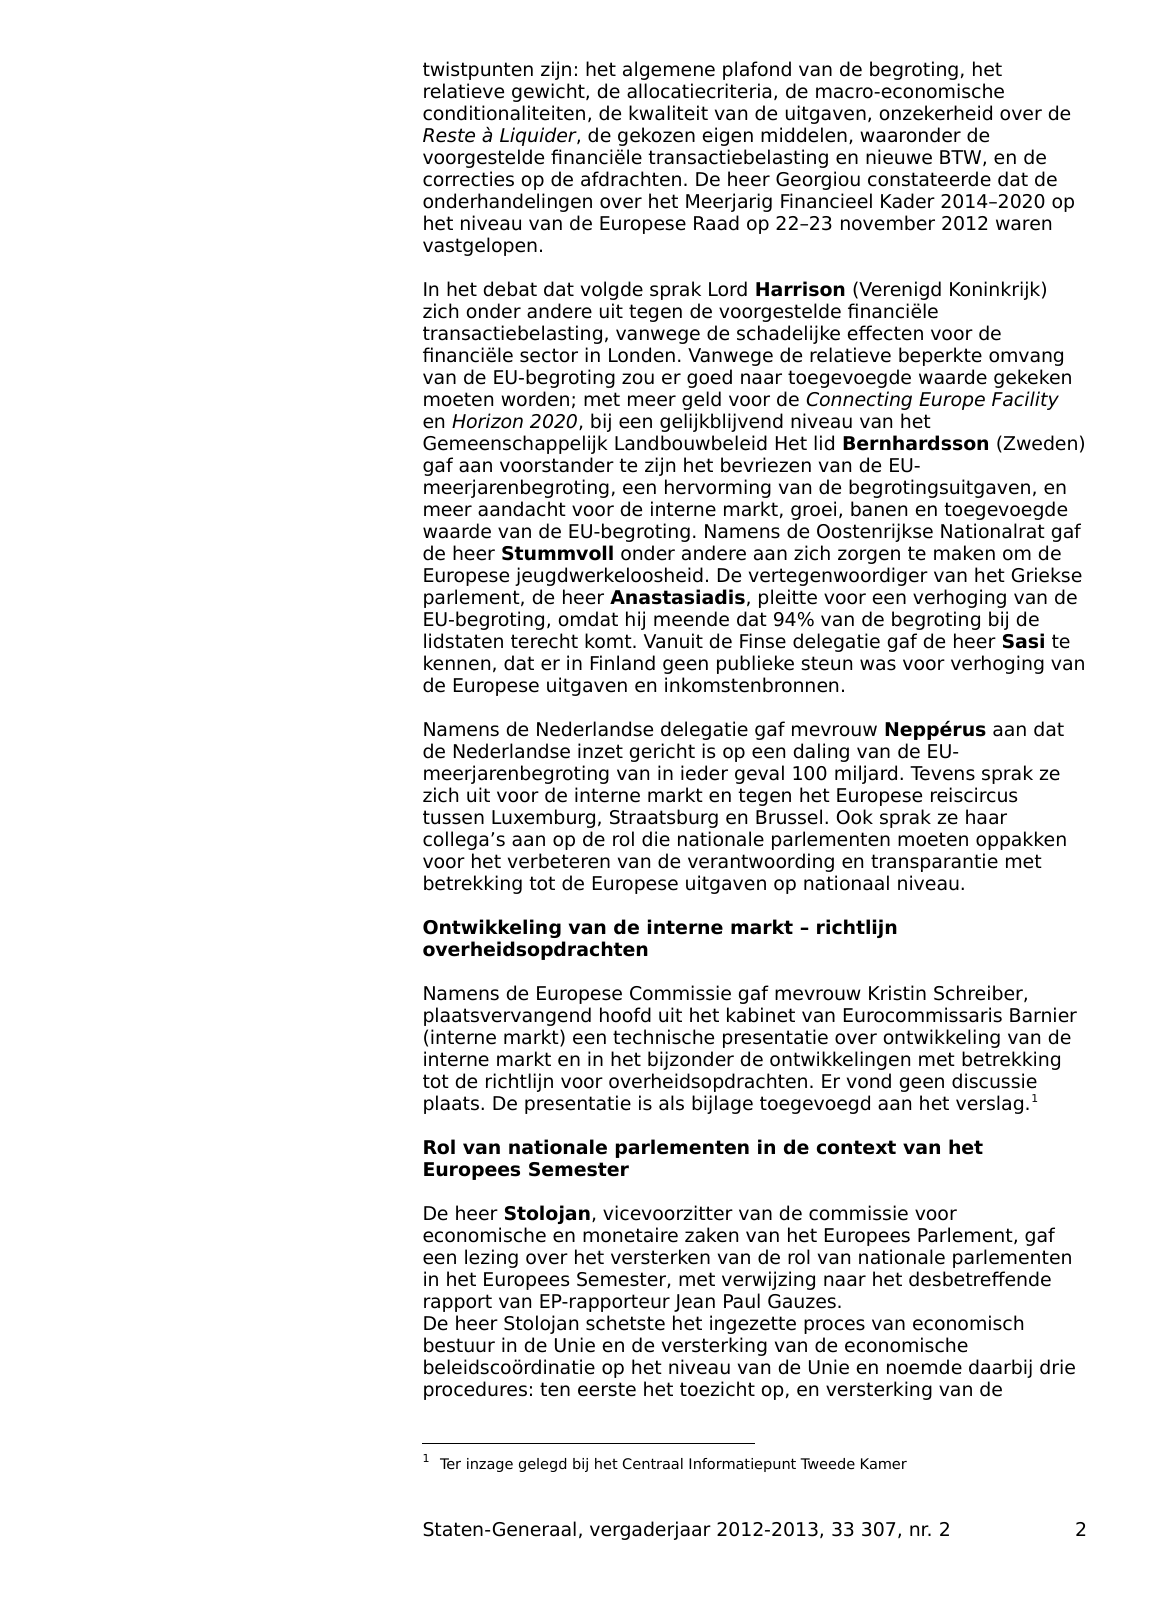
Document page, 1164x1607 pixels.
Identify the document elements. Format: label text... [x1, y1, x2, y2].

text De heer Stolojan, vicevoorzitter van de commissie voor economische en monetaire zaken van het Europees Parlement, gaf een lezing over het versterken van de rol van nationale parlementen in het Europees Semester, met verwijzing naar het desbetreffende rapport van EP-rapporteur Jean Paul Gauzes. [422, 1203, 1087, 1313]
text twistpunten zijn: het algemene plafond van de begroting, het relatieve gewicht, de allocatiecriteria, de macro-economische conditionaliteiten, de kwaliteit van de uitgaven, onzekerheid over de Reste à Liquider, de gekozen eigen middelen, waaronder de voorgestelde financiële transactiebelasting en nieuwe BTW, en de correcties op de afdrachten. De heer Georgiou constateerde dat de onderhandelingen over het Meerjarig Financieel Kader 2014–2020 op het niveau van de Europese Raad op 22–23 november 2012 waren vastgelopen. [422, 59, 1087, 257]
text In het debat dat volgde sprak Lord Harrison (Verenigd Koninkrijk) zich onder andere uit tegen de voorgestelde financiële transactiebelasting, vanwege de schadelijke effecten voor de financiële sector in Londen. Vanwege de relatieve beperkte omvang van de EU-begroting zou er goed naar toegevoegde waarde gekeken moeten worden; met meer geld voor de Connecting Europe Facility en Horizon 2020, bij een gelijkblijvend niveau van het Gemeenschappelijk Landbouwbeleid Het lid Bernhardsson (Zweden) gaf aan voorstander te zijn het bevriezen van de EU-meerjarenbegroting, een hervorming van de begrotingsuitgaven, en meer aandacht voor de interne markt, groei, banen en toegevoegde waarde van de EU-begroting. Namens de Oostenrijkse Nationalrat gaf de heer Stummvoll onder andere aan zich zorgen te maken om de Europese jeugdwerkeloosheid. De vertegenwoordiger van het Griekse parlement, de heer Anastasiadis, pleitte voor een verhoging van de EU-begroting, omdat hij meende dat 94% van de begroting bij de lidstaten terecht komt. Vanuit de Finse delegatie gaf de heer Sasi te kennen, dat er in Finland geen publieke steun was voor verhoging van de Europese uitgaven en inkomstenbronnen. [422, 279, 1087, 697]
text De heer Stolojan schetste het ingezette proces van economisch bestuur in de Unie en de versterking van de economische beleidscoördinatie op het niveau van de Unie en noemde daarbij drie procedures: ten eerste het toezicht op, en versterking van de [422, 1313, 1087, 1401]
text Ter inzage gelegd bij het Centraal Informatiepunt Tweede Kamer [422, 1452, 1087, 1474]
subtitle Ontwikkeling van de interne markt – richtlijn overheidsopdrachten [422, 917, 1087, 961]
text Namens de Europese Commissie gaf mevrouw Kristin Schreiber, plaatsvervangend hoofd uit het kabinet van Eurocommissaris Barnier (interne markt) een technische presentatie over ontwikkeling van de interne markt en in het bijzonder de ontwikkelingen met betrekking tot de richtlijn voor overheidsopdrachten. Er vond geen discussie plaats. De presentatie is als bijlage toegevoegd aan het verslag. [422, 983, 1087, 1115]
text Namens de Nederlandse delegatie gaf mevrouw Neppérus aan dat de Nederlandse inzet gericht is op een daling van de EU-meerjarenbegroting van in ieder geval 100 miljard. Tevens sprak ze zich uit voor de interne markt en tegen het Europese reiscircus tussen Luxemburg, Straatsburg en Brussel. Ook sprak ze haar collega’s aan op de rol die nationale parlementen moeten oppakken voor het verbeteren van de verantwoording en transparantie met betrekking tot de Europese uitgaven op nationaal niveau. [422, 719, 1087, 895]
subtitle Rol van nationale parlementen in de context van het Europees Semester [422, 1137, 1087, 1181]
